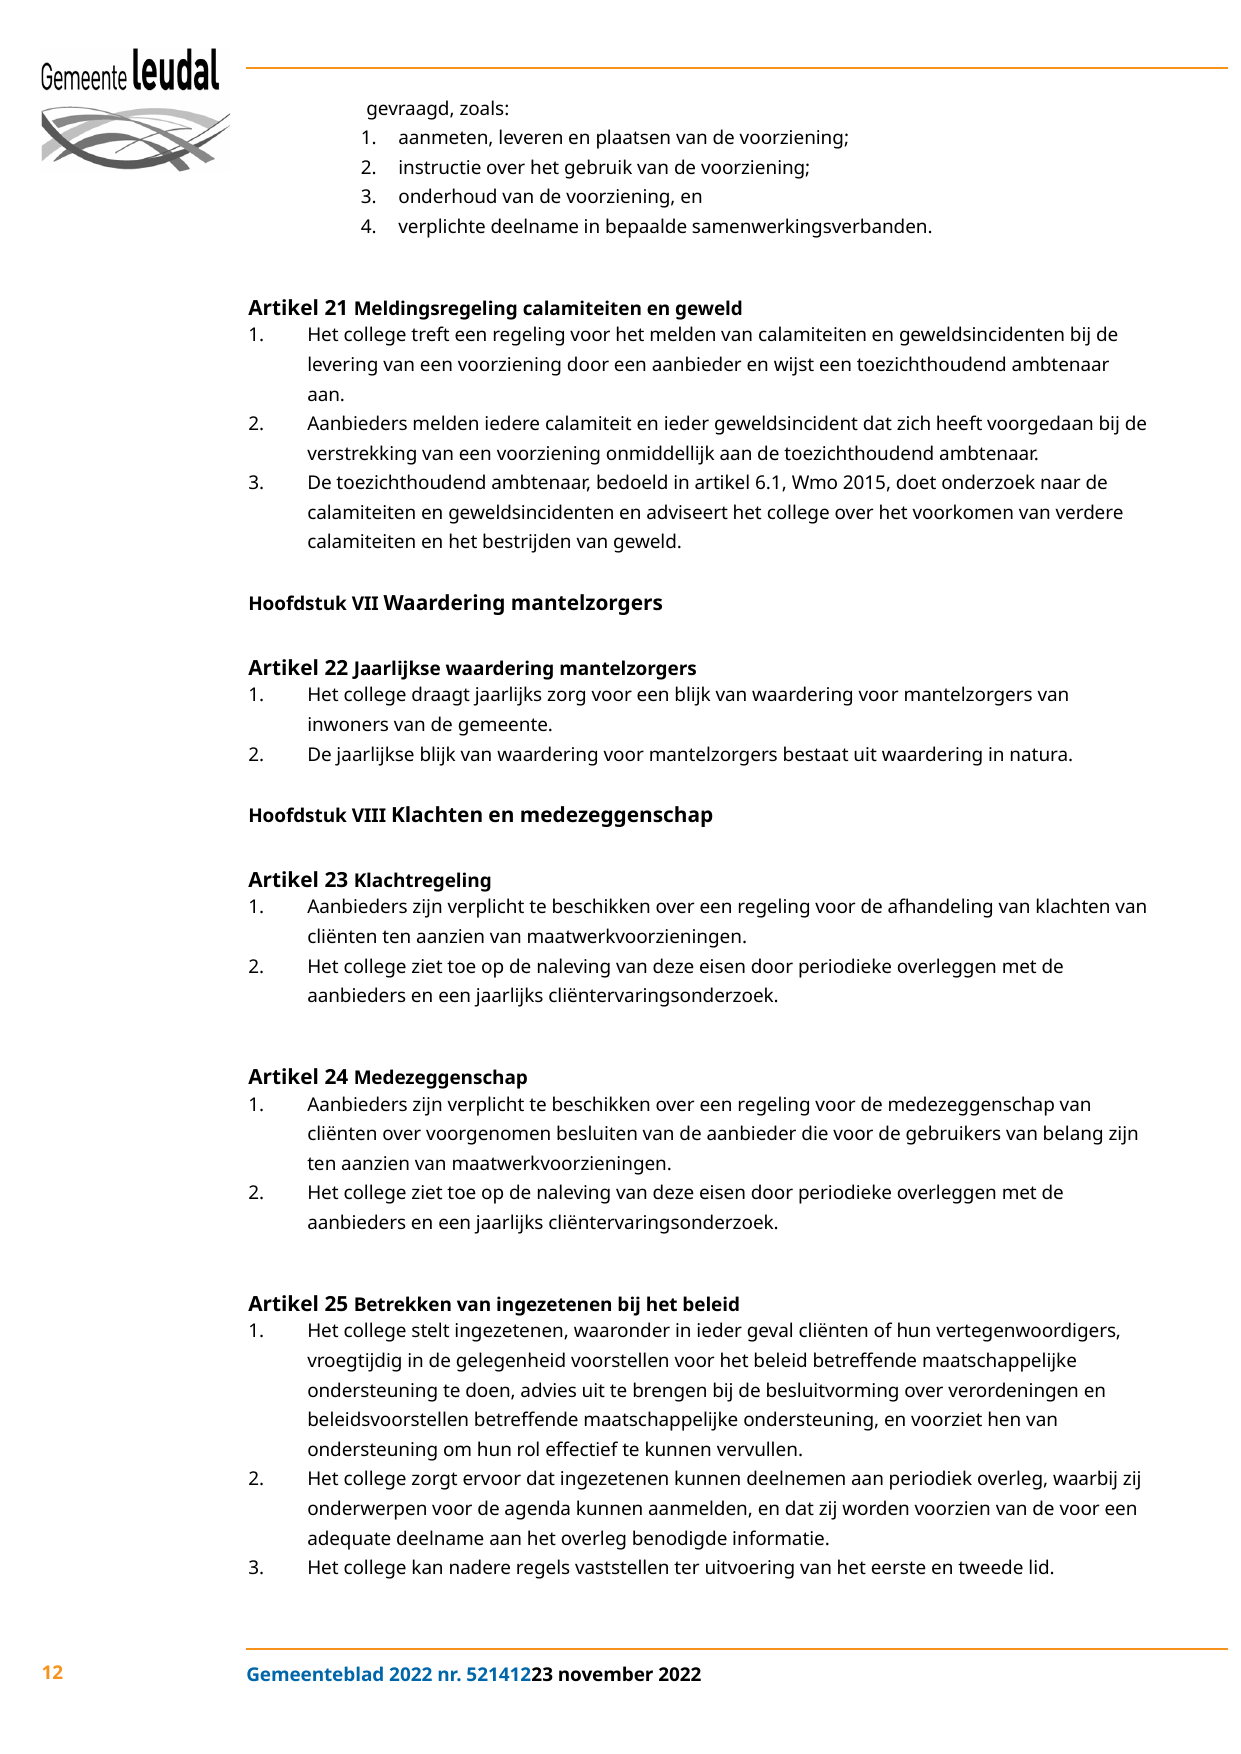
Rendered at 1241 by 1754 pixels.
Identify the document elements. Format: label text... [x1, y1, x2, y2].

text Hoofdstuk VII Waardering mantelzorgers [248, 588, 1152, 616]
list De jaarlijkse blijk van waardering voor mantelzorgers bestaat uit waardering in natura. [248, 741, 1152, 766]
list Het college ziet toe op de naleving van deze eisen door periodieke overleggen met de aanbieders en een jaarlijks cliëntervaringsonderzoek. [248, 953, 1152, 1008]
text Artikel 25 Betrekken van ingezetenen bij het beleid [248, 1289, 1152, 1318]
list gevraagd, zoals: [307, 95, 1152, 121]
list Aanbieders melden iedere calamiteit en ieder geweldsincident dat zich heeft voorgedaan bij de verstrekking van een voorziening onmiddellijk aan de toezichthoudend ambtenaar. [248, 410, 1152, 466]
text Artikel 21 Meldingsregeling calamiteiten en geweld [248, 293, 1152, 322]
list De toezichthoudend ambtenaar, bedoeld in artikel 6.1, Wmo 2015, doet onderzoek naar de calamiteiten en geweldsincidenten en adviseert het college over het voorkomen van verdere calamiteiten en het bestrijden van geweld. [248, 469, 1152, 554]
list Het college kan nadere regels vaststellen ter uitvoering van het eerste en tweede lid. [248, 1554, 1152, 1580]
list Aanbieders zijn verplicht te beschikken over een regeling voor de afhandeling van klachten van cliënten ten aanzien van maatwerkvoorzieningen. [248, 894, 1152, 949]
picture [41, 47, 231, 172]
list Het college zorgt ervoor dat ingezetenen kunnen deelnemen aan periodiek overleg, waarbij zij onderwerpen voor de agenda kunnen aanmelden, en dat zij worden voorzien van de voor een adequate deelname aan het overleg benodigde informatie. [248, 1466, 1152, 1550]
list aanmeten, leveren en plaatsen van de voorziening; [361, 124, 1152, 150]
text Artikel 23 Klachtregeling [248, 865, 1152, 894]
list Het college stelt ingezetenen, waaronder in ieder geval cliënten of hun vertegenwoordigers, vroegtijdig in de gelegenheid voorstellen voor het beleid betreffende maatschappelijke ondersteuning te doen, advies uit te brengen bij de besluitvorming over verordeningen en beleidsvoorstellen betreffende maatschappelijke ondersteuning, en voorziet hen van ondersteuning om hun rol effectief te kunnen vervullen. [248, 1318, 1152, 1462]
text Hoofdstuk VIII Klachten en medezeggenschap [248, 800, 1152, 828]
list Het college treft een regeling voor het melden van calamiteiten en geweldsincidenten bij de levering van een voorziening door een aanbieder en wijst een toezichthoudend ambtenaar aan. [248, 322, 1152, 406]
list Het college ziet toe op de naleving van deze eisen door periodieke overleggen met de aanbieders en een jaarlijks cliëntervaringsonderzoek. [248, 1179, 1152, 1235]
text Artikel 24 Medezeggenschap [248, 1062, 1152, 1091]
list verplichte deelname in bepaalde samenwerkingsverbanden. [361, 213, 1152, 239]
list Aanbieders zijn verplicht te beschikken over een regeling voor de medezeggenschap van cliënten over voorgenomen besluiten van de aanbieder die voor de gebruikers van belang zijn ten aanzien van maatwerkvoorzieningen. [248, 1091, 1152, 1176]
list Het college draagt jaarlijks zorg voor een blijk van waardering voor mantelzorgers van inwoners van de gemeente. [248, 682, 1152, 737]
list onderhoud van de voorziening, en [361, 183, 1152, 209]
text Artikel 22 Jaarlijkse waardering mantelzorgers [248, 653, 1152, 682]
list instructie over het gebruik van de voorziening; [361, 154, 1152, 180]
